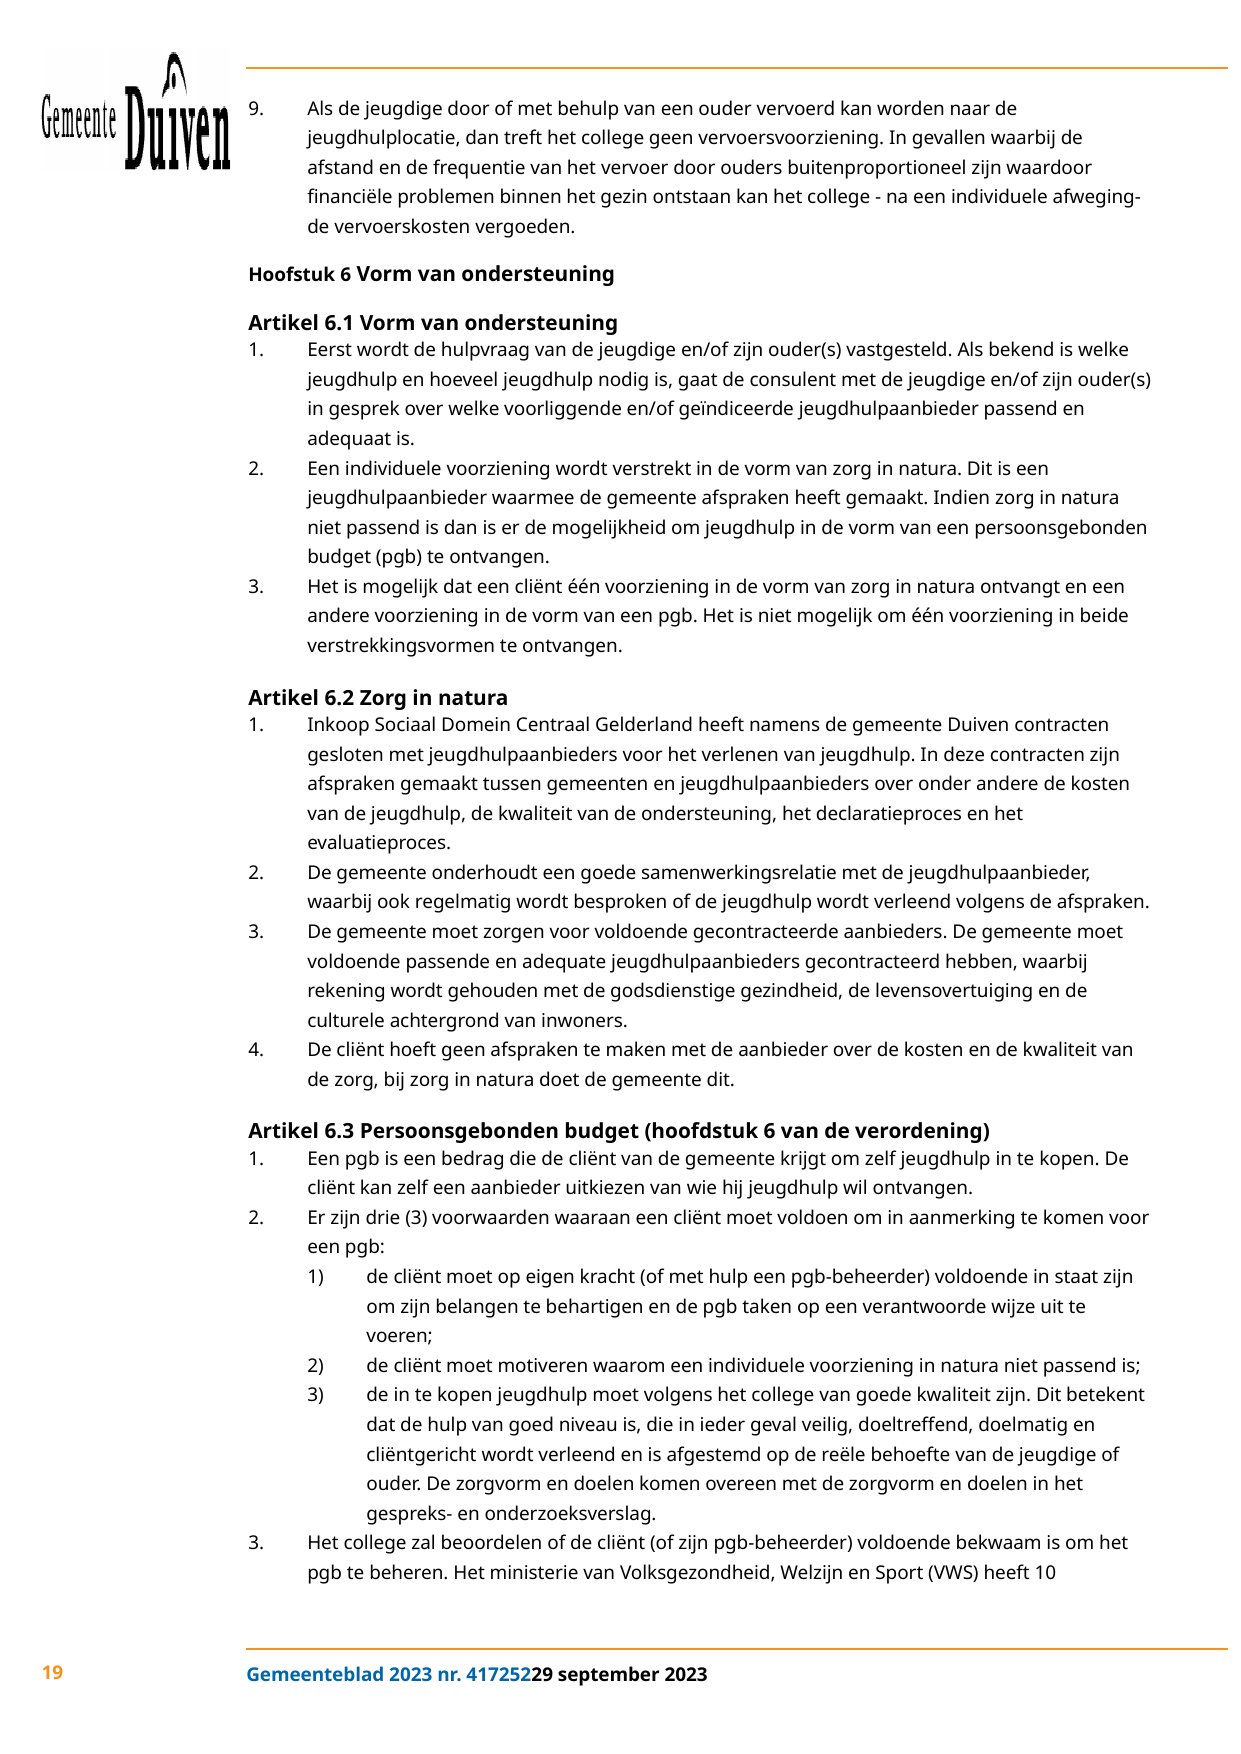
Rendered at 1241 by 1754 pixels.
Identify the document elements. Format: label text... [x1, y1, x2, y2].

list de cliënt moet motiveren waarom een individuele voorziening in natura niet passend is; [307, 1352, 1152, 1378]
list De cliënt hoeft geen afspraken te maken met de aanbieder over de kosten en de kwaliteit van de zorg, bij zorg in natura doet de gemeente dit. [248, 1037, 1152, 1092]
picture [41, 47, 231, 172]
text Artikel 6.1 Vorm van ondersteuning [248, 308, 1152, 336]
list Het college zal beoordelen of de cliënt (of zijn pgb-beheerder) voldoende bekwaam is om het pgb te beheren. Het ministerie van Volksgezondheid, Welzijn en Sport (VWS) heeft 10 [248, 1529, 1152, 1585]
list Inkoop Sociaal Domein Centraal Gelderland heeft namens de gemeente Duiven contracten gesloten met jeugdhulpaanbieders voor het verlenen van jeugdhulp. In deze contracten zijn afspraken gemaakt tussen gemeenten en jeugdhulpaanbieders over onder andere de kosten van de jeugdhulp, de kwaliteit van de ondersteuning, het declaratieproces en het evaluatieproces. [248, 711, 1152, 855]
list de in te kopen jeugdhulp moet volgens het college van goede kwaliteit zijn. Dit betekent dat de hulp van goed niveau is, die in ieder geval veilig, doeltreffend, doelmatig en cliëntgericht wordt verleend en is afgestemd op de reële behoefte van de jeugdige of ouder. De zorgvorm en doelen komen overeen met de zorgvorm en doelen in het gespreks- en onderzoeksverslag. [307, 1382, 1152, 1526]
list de cliënt moet op eigen kracht (of met hulp een pgb-beheerder) voldoende in staat zijn om zijn belangen te behartigen en de pgb taken op een verantwoorde wijze uit te voeren; [307, 1263, 1152, 1348]
list Eerst wordt de hulpvraag van de jeugdige en/of zijn ouder(s) vastgesteld. Als bekend is welke jeugdhulp en hoeveel jeugdhulp nodig is, gaat de consulent met de jeugdige en/of zijn ouder(s) in gesprek over welke voorliggende en/of geïndiceerde jeugdhulpaanbieder passend en adequaat is. [248, 336, 1152, 451]
text Artikel 6.3 Persoonsgebonden budget (hoofdstuk 6 van de verordening) [248, 1117, 1152, 1145]
list Een individuele voorziening wordt verstrekt in de vorm van zorg in natura. Dit is een jeugdhulpaanbieder waarmee de gemeente afspraken heeft gemaakt. Indien zorg in natura niet passend is dan is er de mogelijkheid om jeugdhulp in de vorm van een persoonsgebonden budget (pgb) te ontvangen. [248, 455, 1152, 569]
list Een pgb is een bedrag die de cliënt van de gemeente krijgt om zelf jeugdhulp in te kopen. De cliënt kan zelf een aanbieder uitkiezen van wie hij jeugdhulp wil ontvangen. [248, 1145, 1152, 1200]
list Het is mogelijk dat een cliënt één voorziening in de vorm van zorg in natura ontvangt en een andere voorziening in de vorm van een pgb. Het is niet mogelijk om één voorziening in beide verstrekkingsvormen te ontvangen. [248, 573, 1152, 658]
list De gemeente onderhoudt een goede samenwerkingsrelatie met de jeugdhulpaanbieder, waarbij ook regelmatig wordt besproken of de jeugdhulp wordt verleend volgens de afspraken. [248, 859, 1152, 914]
list Als de jeugdige door of met behulp van een ouder vervoerd kan worden naar de jeugdhulplocatie, dan treft het college geen vervoersvoorziening. In gevallen waarbij de afstand en de frequentie van het vervoer door ouders buitenproportioneel zijn waardoor financiële problemen binnen het gezin ontstaan kan het college - na een individuele afweging- de vervoerskosten vergoeden. [248, 95, 1152, 239]
text Hoofstuk 6 Vorm van ondersteuning [248, 259, 1152, 287]
list De gemeente moet zorgen voor voldoende gecontracteerde aanbieders. De gemeente moet voldoende passende en adequate jeugdhulpaanbieders gecontracteerd hebben, waarbij rekening wordt gehouden met de godsdienstige gezindheid, de levensovertuiging en de culturele achtergrond van inwoners. [248, 918, 1152, 1033]
text Artikel 6.2 Zorg in natura [248, 683, 1152, 711]
list Er zijn drie (3) voorwaarden waaraan een cliënt moet voldoen om in aanmerking te komen voor een pgb: [248, 1204, 1152, 1259]
